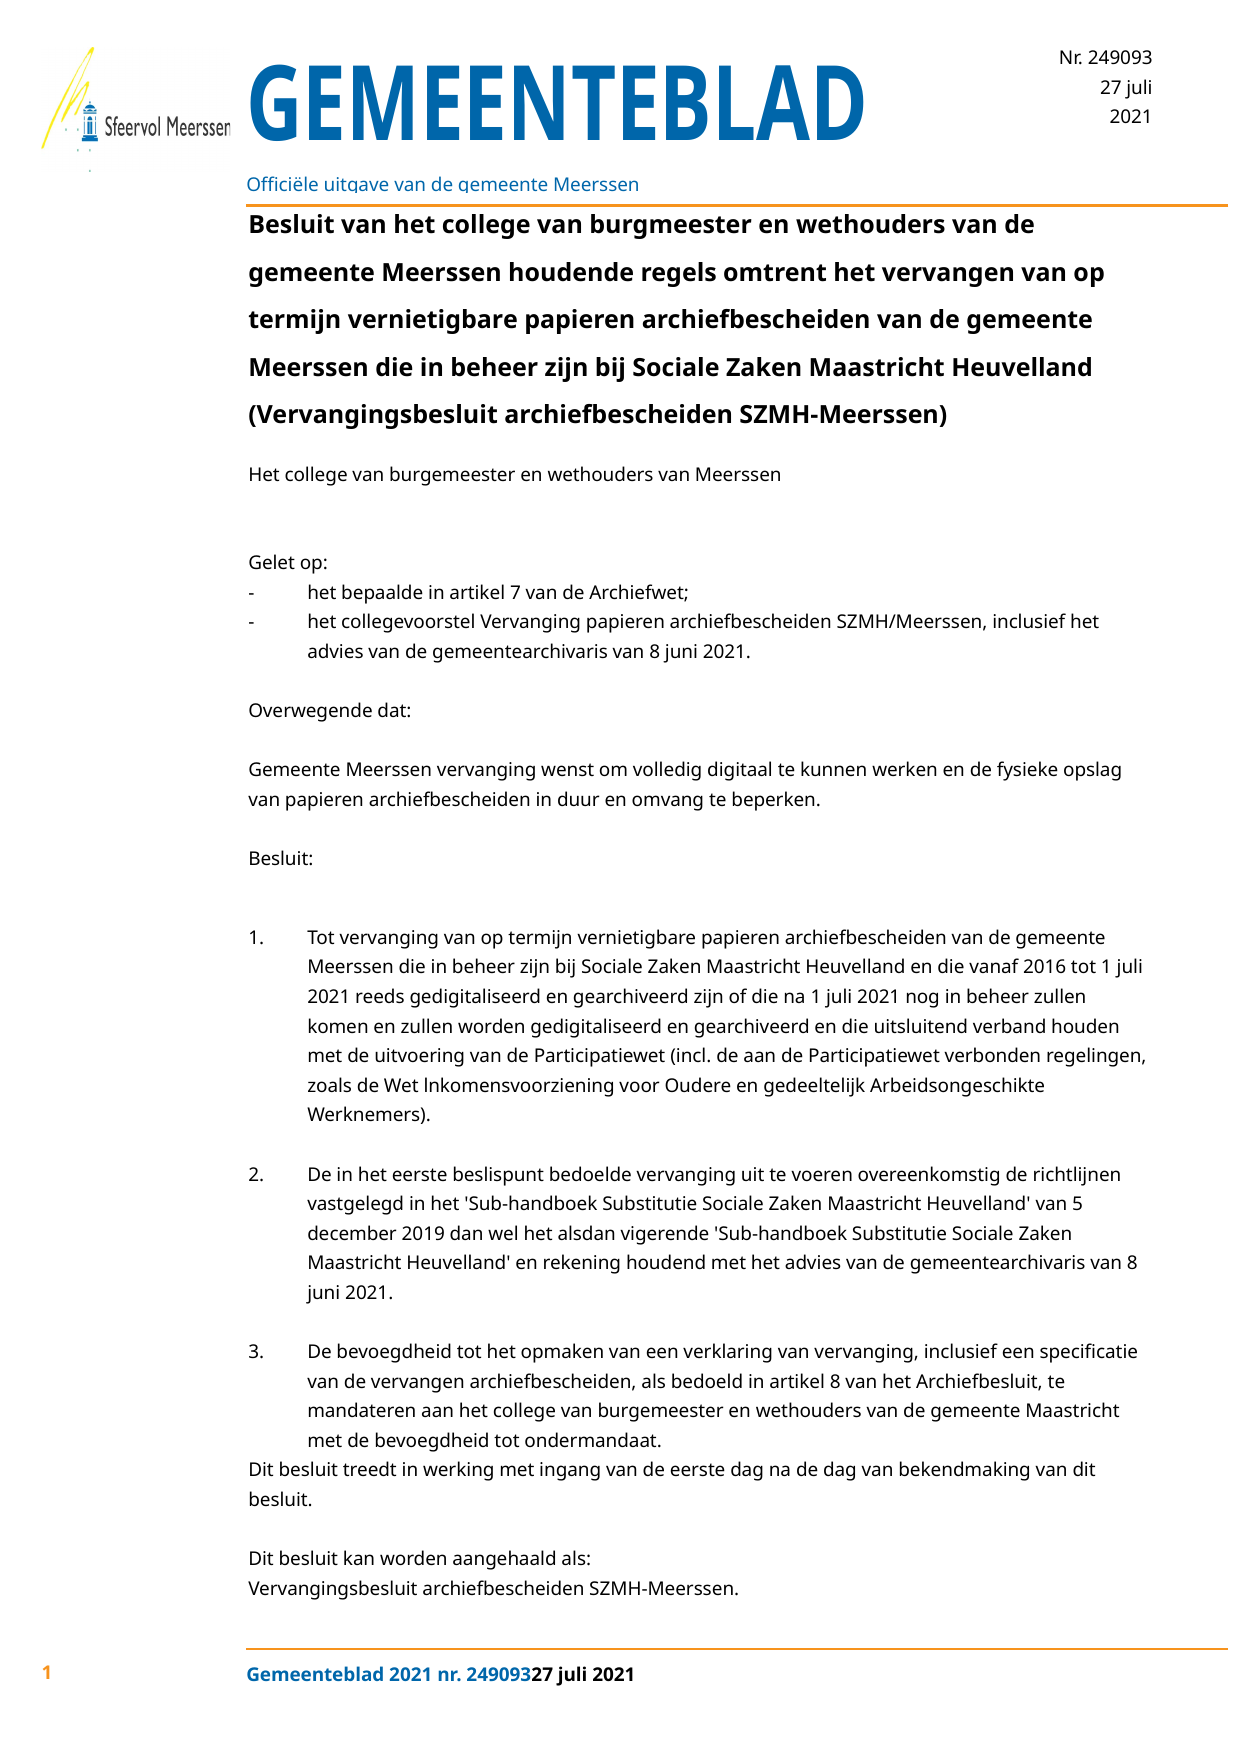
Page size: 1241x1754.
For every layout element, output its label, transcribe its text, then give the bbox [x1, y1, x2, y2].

text Besluit: [248, 845, 1152, 871]
text Dit besluit treedt in werking met ingang van de eerste dag na de dag van bekendmaking van dit besluit. [248, 1457, 1152, 1512]
list het collegevoorstel Vervanging papieren archiefbescheiden SZMH/Meerssen, inclusief het advies van de gemeentearchivaris van 8 juni 2021. [248, 609, 1152, 664]
text Dit besluit kan worden aangehaald als: [248, 1545, 1152, 1571]
text Gelet op: [248, 549, 1152, 575]
text Besluit van het college van burgmeester en wethouders van de gemeente Meerssen houdende regels omtrent het vervangen van op termijn vernietigbare papieren archiefbescheiden van de gemeente Meerssen die in beheer zijn bij Sociale Zaken Maastricht Heuvelland (Vervangingsbesluit archiefbescheiden SZMH-Meerssen) [248, 207, 1152, 431]
text Gemeente Meerssen vervanging wenst om volledig digitaal te kunnen werken en de fysieke opslag van papieren archiefbescheiden in duur en omvang te beperken. [248, 757, 1152, 812]
list De in het eerste beslispunt bedoelde vervanging uit te voeren overeenkomstig de richtlijnen vastgelegd in het 'Sub-handboek Substitutie Sociale Zaken Maastricht Heuvelland' van 5 december 2019 dan wel het alsdan vigerende 'Sub-handboek Substitutie Sociale Zaken Maastricht Heuvelland' en rekening houdend met het advies van de gemeentearchivaris van 8 juni 2021. [248, 1161, 1152, 1305]
list het bepaalde in artikel 7 van de Archiefwet; [248, 579, 1152, 605]
list Tot vervanging van op termijn vernietigbare papieren archiefbescheiden van de gemeente Meerssen die in beheer zijn bij Sociale Zaken Maastricht Heuvelland en die vanaf 2016 tot 1 juli 2021 reeds gedigitaliseerd en gearchiveerd zijn of die na 1 juli 2021 nog in beheer zullen komen en zullen worden gedigitaliseerd en gearchiveerd en die uitsluitend verband houden met de uitvoering van de Participatiewet (incl. de aan de Participatiewet verbonden regelingen, zoals de Wet lnkomensvoorziening voor Oudere en gedeeltelijk Arbeidsongeschikte Werknemers). [248, 924, 1152, 1127]
text Overwegende dat: [248, 697, 1152, 723]
list De bevoegdheid tot het opmaken van een verklaring van vervanging, inclusief een specificatie van de vervangen archiefbescheiden, als bedoeld in artikel 8 van het Archiefbesluit, te mandateren aan het college van burgemeester en wethouders van de gemeente Maastricht met de bevoegdheid tot ondermandaat. [248, 1338, 1152, 1453]
text Vervangingsbesluit archiefbescheiden SZMH-Meerssen. [248, 1575, 1152, 1601]
text Het college van burgemeester en wethouders van Meerssen [248, 461, 1152, 486]
picture [41, 47, 231, 172]
